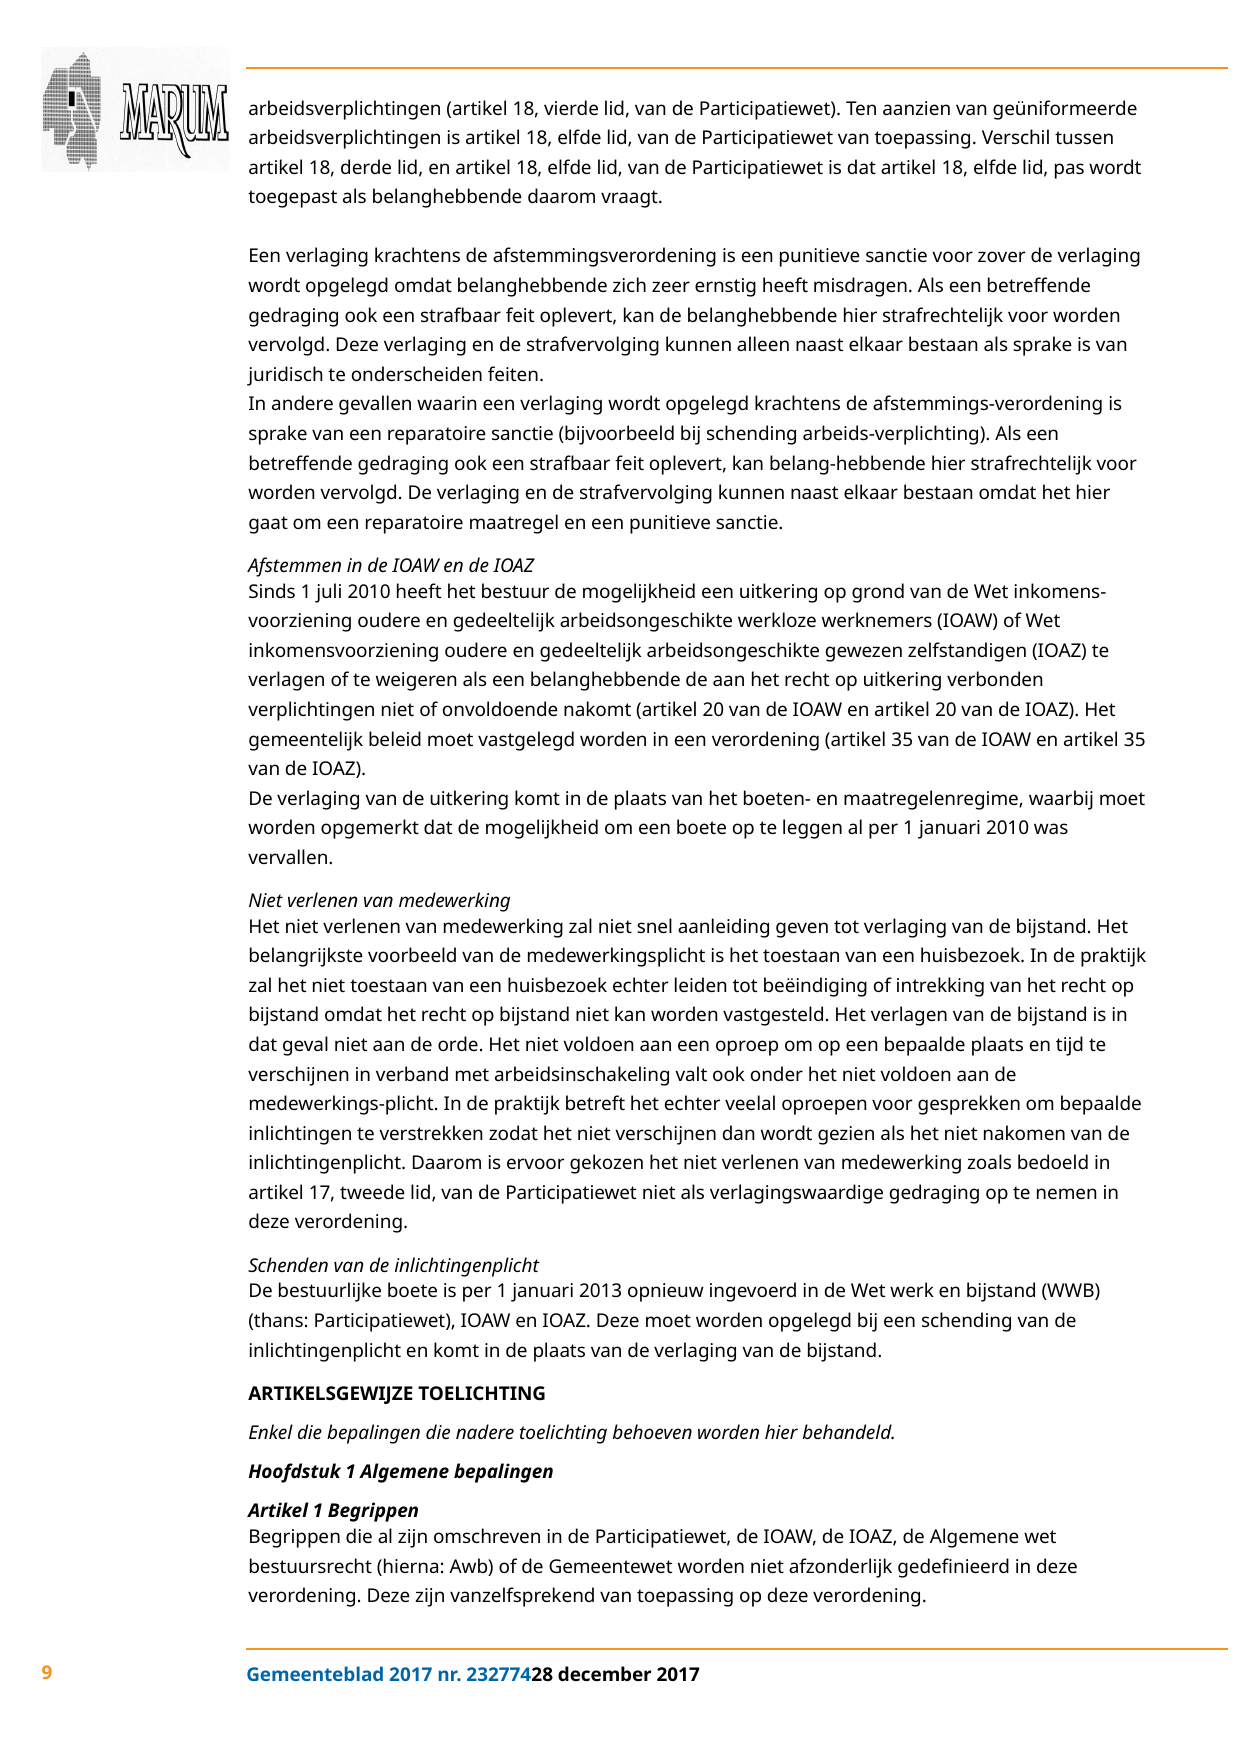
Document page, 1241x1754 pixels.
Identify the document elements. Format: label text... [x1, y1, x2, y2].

text Schenden van de inlichtingenplicht [248, 1252, 1152, 1278]
text De verlaging van de uitkering komt in de plaats van het boeten- en maatregelenregime, waarbij moet worden opgemerkt dat de mogelijkheid om een boete op te leggen al per 1 januari 2010 was vervallen. [248, 785, 1152, 870]
text Niet verlenen van medewerking [248, 887, 1152, 913]
text In andere gevallen waarin een verlaging wordt opgelegd krachtens de afstemmings-verordening is sprake van een reparatoire sanctie (bijvoorbeeld bij schending arbeids-verplichting). Als een betreffende gedraging ook een strafbaar feit oplevert, kan belang-hebbende hier strafrechtelijk voor worden vervolgd. De verlaging en de strafvervolging kunnen naast elkaar bestaan omdat het hier gaat om een reparatoire maatregel en een punitieve sanctie. [248, 391, 1152, 535]
text Begrippen die al zijn omschreven in de Participatiewet, de IOAW, de IOAZ, de Algemene wet bestuursrecht (hierna: Awb) of de Gemeentewet worden niet afzonderlijk gedefinieerd in deze verordening. Deze zijn vanzelfsprekend van toepassing op deze verordening. [248, 1523, 1152, 1608]
text De bestuurlijke boete is per 1 januari 2013 opnieuw ingevoerd in de Wet werk en bijstand (WWB) (thans: Participatiewet), IOAW en IOAZ. Deze moet worden opgelegd bij een schending van de inlichtingenplicht en komt in de plaats van de verlaging van de bijstand. [248, 1278, 1152, 1362]
text Afstemmen in de IOAW en de IOAZ [248, 552, 1152, 578]
text Sinds 1 juli 2010 heeft het bestuur de mogelijkheid een uitkering op grond van de Wet inkomens-voorziening oudere en gedeeltelijk arbeidsongeschikte werkloze werknemers (IOAW) of Wet inkomensvoorziening oudere en gedeeltelijk arbeidsongeschikte gewezen zelfstandigen (IOAZ) te verlagen of te weigeren als een belanghebbende de aan het recht op uitkering verbonden verplichtingen niet of onvoldoende nakomt (artikel 20 van de IOAW en artikel 20 van de IOAZ). Het gemeentelijk beleid moet vastgelegd worden in een verordening (artikel 35 van de IOAW en artikel 35 van de IOAZ). [248, 578, 1152, 781]
text Het niet verlenen van medewerking zal niet snel aanleiding geven tot verlaging van de bijstand. Het belangrijkste voorbeeld van de medewerkingsplicht is het toestaan van een huisbezoek. In de praktijk zal het niet toestaan van een huisbezoek echter leiden tot beëindiging of intrekking van het recht op bijstand omdat het recht op bijstand niet kan worden vastgesteld. Het verlagen van de bijstand is in dat geval niet aan de orde. Het niet voldoen aan een oproep om op een bepaalde plaats en tijd te verschijnen in verband met arbeidsinschakeling valt ook onder het niet voldoen aan de medewerkings-plicht. In de praktijk betreft het echter veelal oproepen voor gesprekken om bepaalde inlichtingen te verstrekken zodat het niet verschijnen dan wordt gezien als het niet nakomen van de inlichtingenplicht. Daarom is ervoor gekozen het niet verlenen van medewerking zoals bedoeld in artikel 17, tweede lid, van de Participatiewet niet als verlagingswaardige gedraging op te nemen in deze verordening. [248, 913, 1152, 1234]
picture [41, 47, 231, 172]
text arbeidsverplichtingen (artikel 18, vierde lid, van de Participatiewet). Ten aanzien van geüniformeerde arbeidsverplichtingen is artikel 18, elfde lid, van de Participatiewet van toepassing. Verschil tussen artikel 18, derde lid, en artikel 18, elfde lid, van de Participatiewet is dat artikel 18, elfde lid, pas wordt toegepast als belanghebbende daarom vraagt. [248, 95, 1152, 209]
text Hoofdstuk 1 Algemene bepalingen [248, 1458, 1152, 1484]
text Een verlaging krachtens de afstemmingsverordening is een punitieve sanctie voor zover de verlaging wordt opgelegd omdat belanghebbende zich zeer ernstig heeft misdragen. Als een betreffende gedraging ook een strafbaar feit oplevert, kan de belanghebbende hier strafrechtelijk voor worden vervolgd. Deze verlaging en de strafvervolging kunnen alleen naast elkaar bestaan als sprake is van juridisch te onderscheiden feiten. [248, 243, 1152, 387]
text Artikel 1 Begrippen [248, 1498, 1152, 1523]
text Enkel die bepalingen die nadere toelichting behoeven worden hier behandeld. [248, 1419, 1152, 1445]
text ARTIKELSGEWIJZE TOELICHTING [248, 1380, 1152, 1406]
